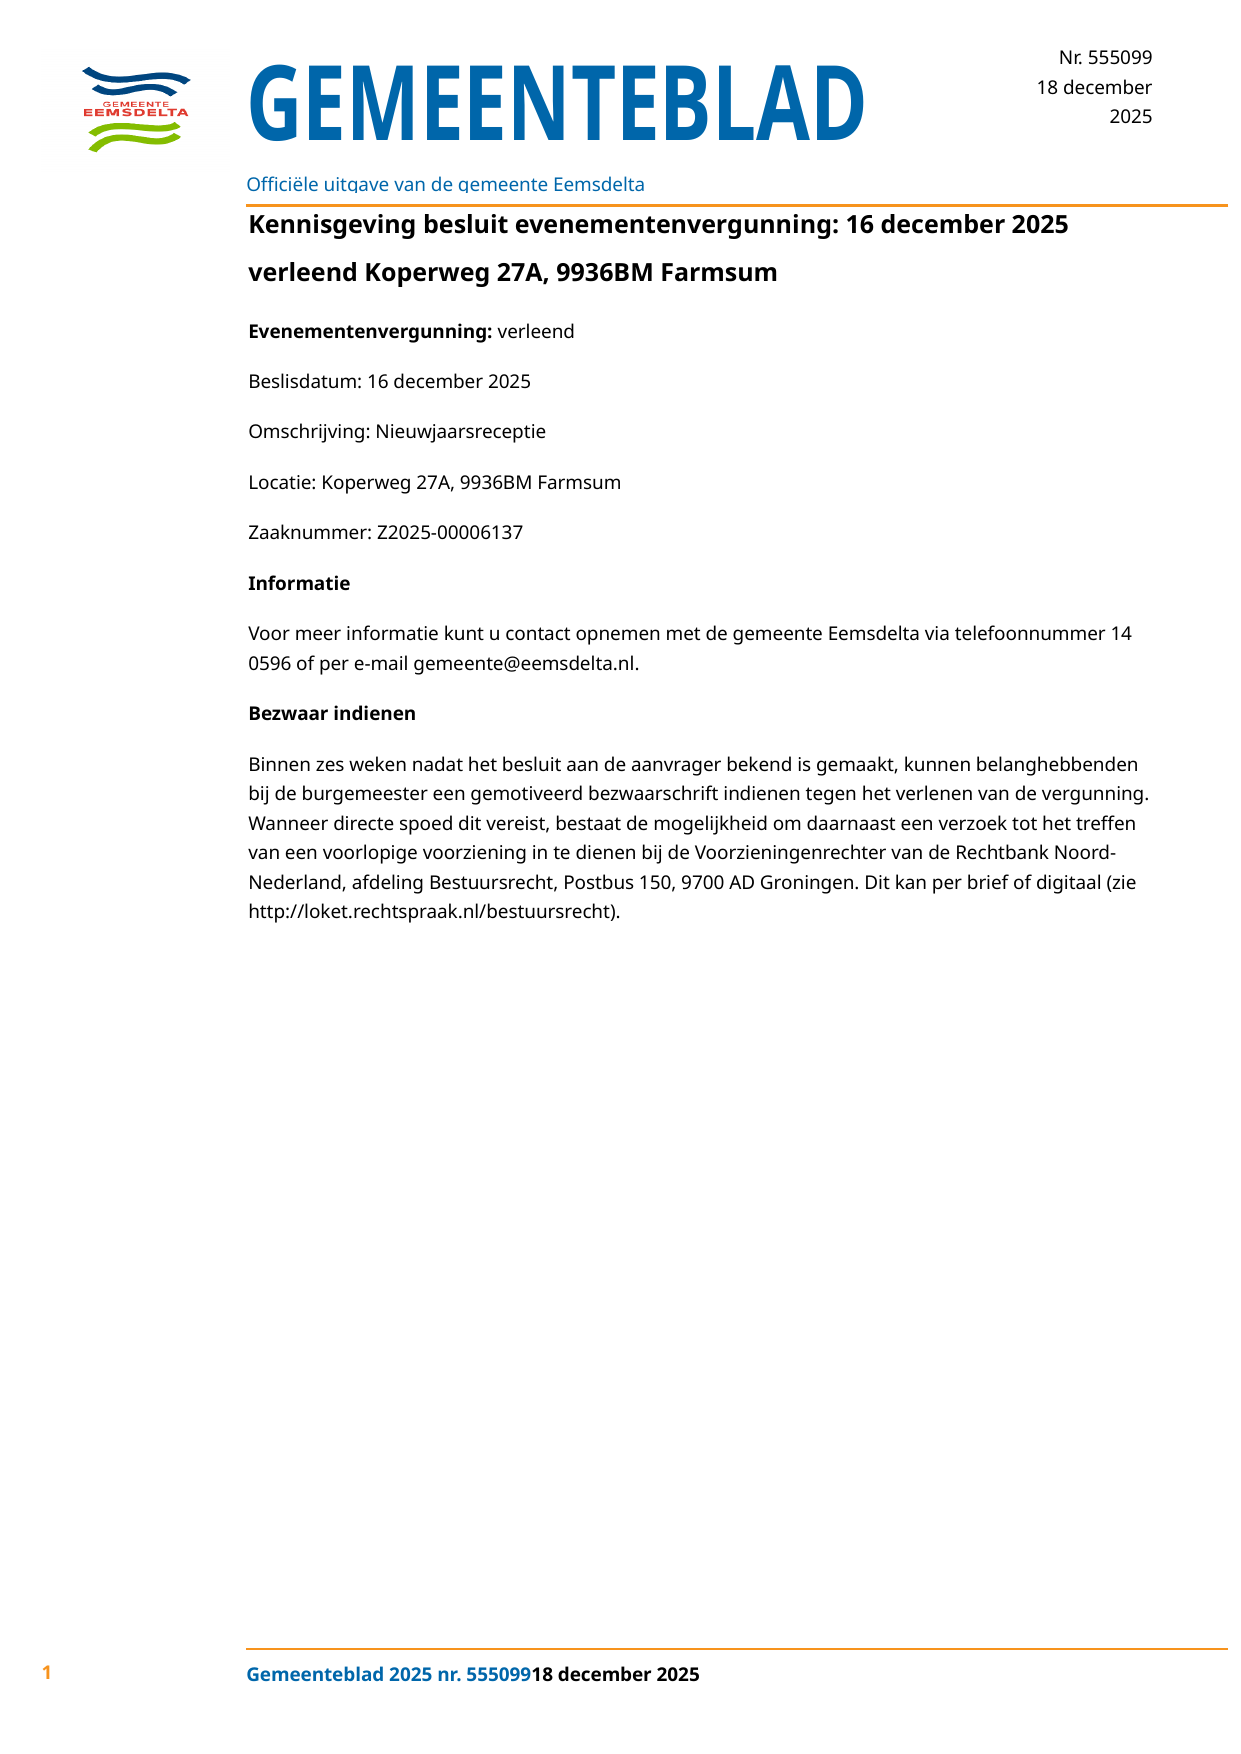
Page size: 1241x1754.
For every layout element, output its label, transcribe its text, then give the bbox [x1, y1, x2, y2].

picture [41, 47, 231, 172]
text Evenementenvergunning: verleend [248, 318, 1152, 344]
text Binnen zes weken nadat het besluit aan de aanvrager bekend is gemaakt, kunnen belanghebbenden bij de burgemeester een gemotiveerd bezwaarschrift indienen tegen het verlenen van de vergunning. Wanneer directe spoed dit vereist, bestaat de mogelijkheid om daarnaast een verzoek tot het treffen van een voorlopige voorziening in te dienen bij de Voorzieningenrechter van de Rechtbank Noord-Nederland, afdeling Bestuursrecht, Postbus 150, 9700 AD Groningen. Dit kan per brief of digitaal (zie http://loket.rechtspraak.nl/bestuursrecht). [248, 751, 1152, 924]
text Zaaknummer: Z2025-00006137 [248, 519, 1152, 545]
text Voor meer informatie kunt u contact opnemen met de gemeente Eemsdelta via telefoonnummer 14 0596 of per e-mail gemeente@eemsdelta.nl. [248, 620, 1152, 676]
text Bezwaar indienen [248, 700, 1152, 726]
text Omschrijving: Nieuwjaarsreceptie [248, 419, 1152, 444]
text Kennisgeving besluit evenementenvergunning: 16 december 2025 verleend Koperweg 27A, 9936BM Farmsum [248, 207, 1152, 288]
text Locatie: Koperweg 27A, 9936BM Farmsum [248, 469, 1152, 495]
text Informatie [248, 570, 1152, 596]
text Beslisdatum: 16 december 2025 [248, 368, 1152, 394]
